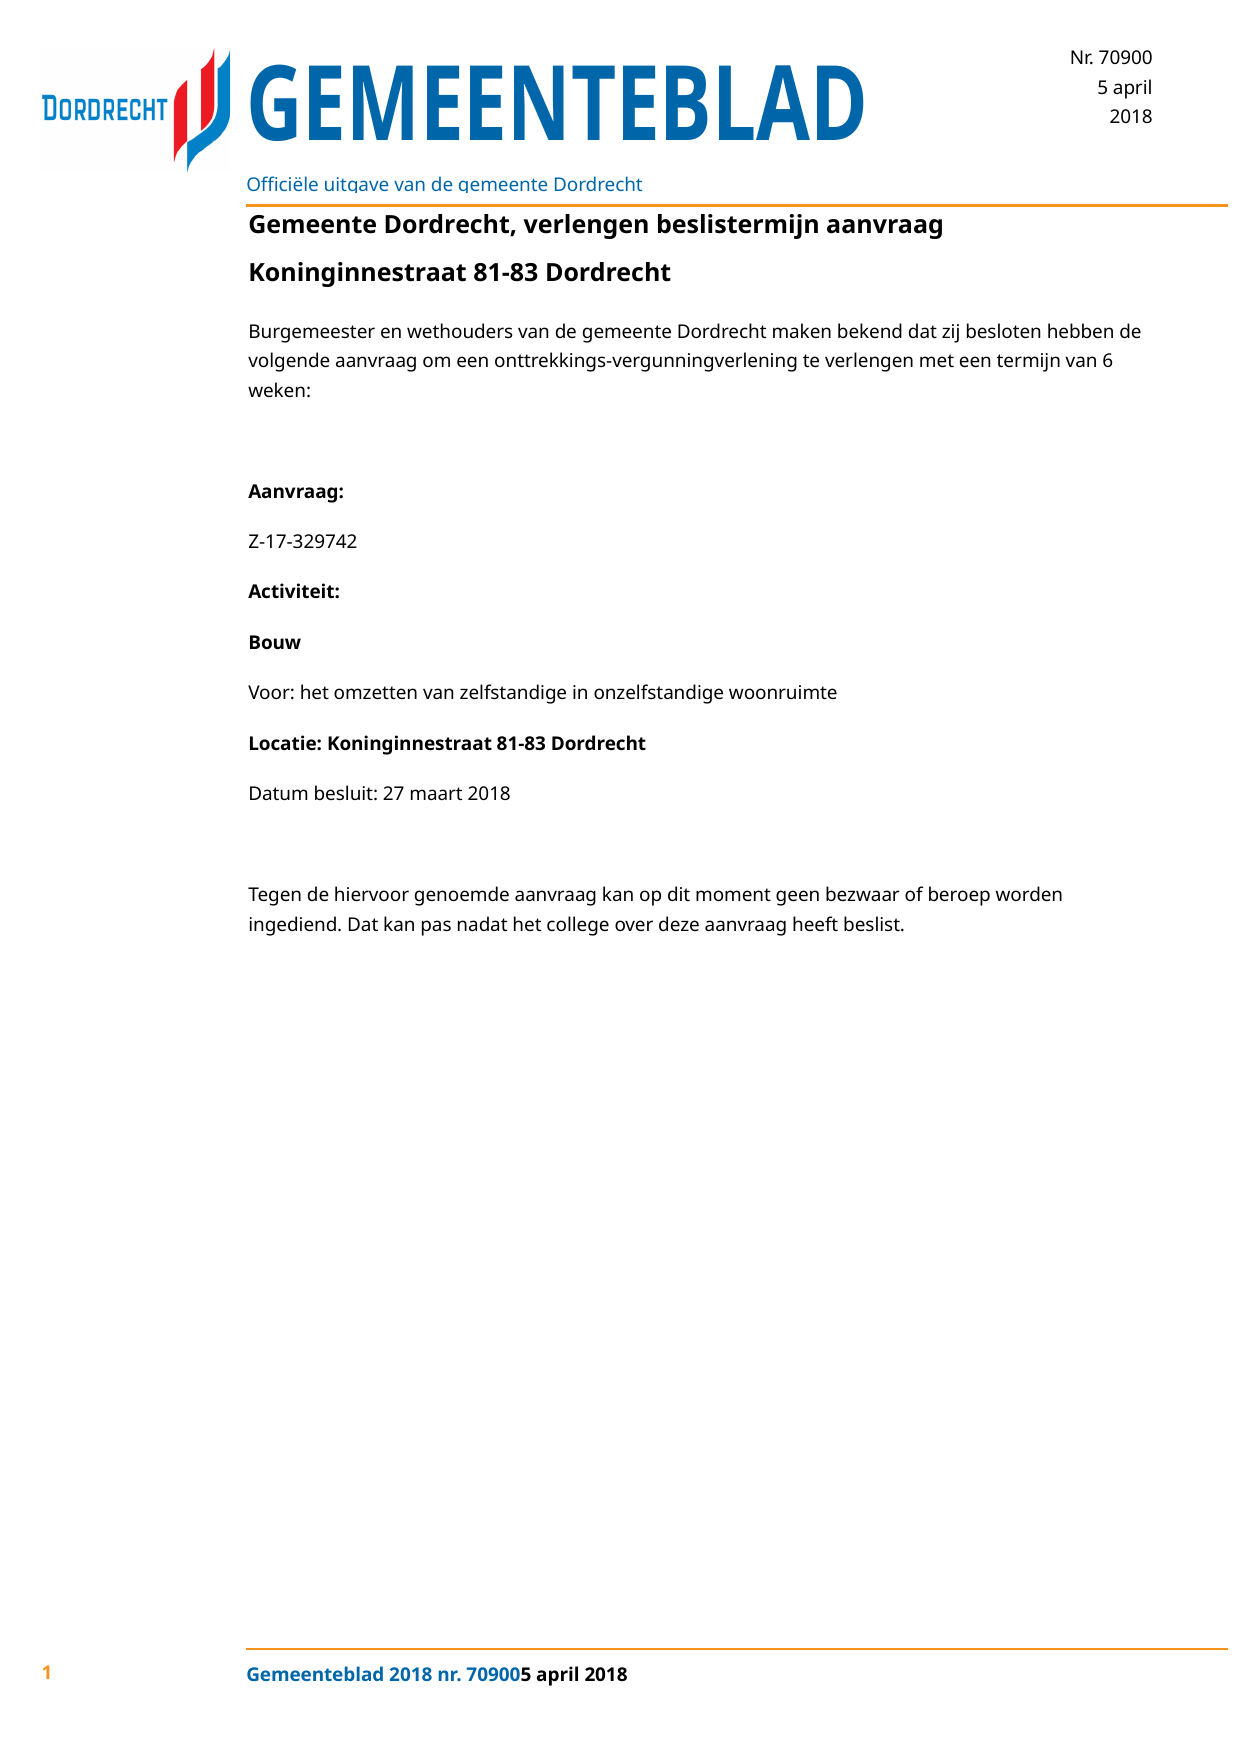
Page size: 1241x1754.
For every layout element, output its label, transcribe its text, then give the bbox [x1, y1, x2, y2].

text Voor: het omzetten van zelfstandige in onzelfstandige woonruimte [248, 679, 1152, 705]
text Locatie: Koninginnestraat 81-83 Dordrecht [248, 730, 1152, 756]
text Burgemeester en wethouders van de gemeente Dordrecht maken bekend dat zij besloten hebben de volgende aanvraag om een onttrekkings-vergunningverlening te verlengen met een termijn van 6 weken: [248, 318, 1152, 403]
text Tegen de hiervoor genoemde aanvraag kan op dit moment geen bezwaar of beroep worden ingediend. Dat kan pas nadat het college over deze aanvraag heeft beslist. [248, 881, 1152, 937]
text Gemeente Dordrecht, verlengen beslistermijn aanvraag Koninginnestraat 81-83 Dordrecht [248, 207, 1152, 288]
text Z-17-329742 [248, 528, 1152, 554]
text Bouw [248, 629, 1152, 655]
text Activiteit: [248, 579, 1152, 604]
text Datum besluit: 27 maart 2018 [248, 780, 1152, 806]
text Aanvraag: [248, 478, 1152, 504]
picture [41, 47, 231, 172]
